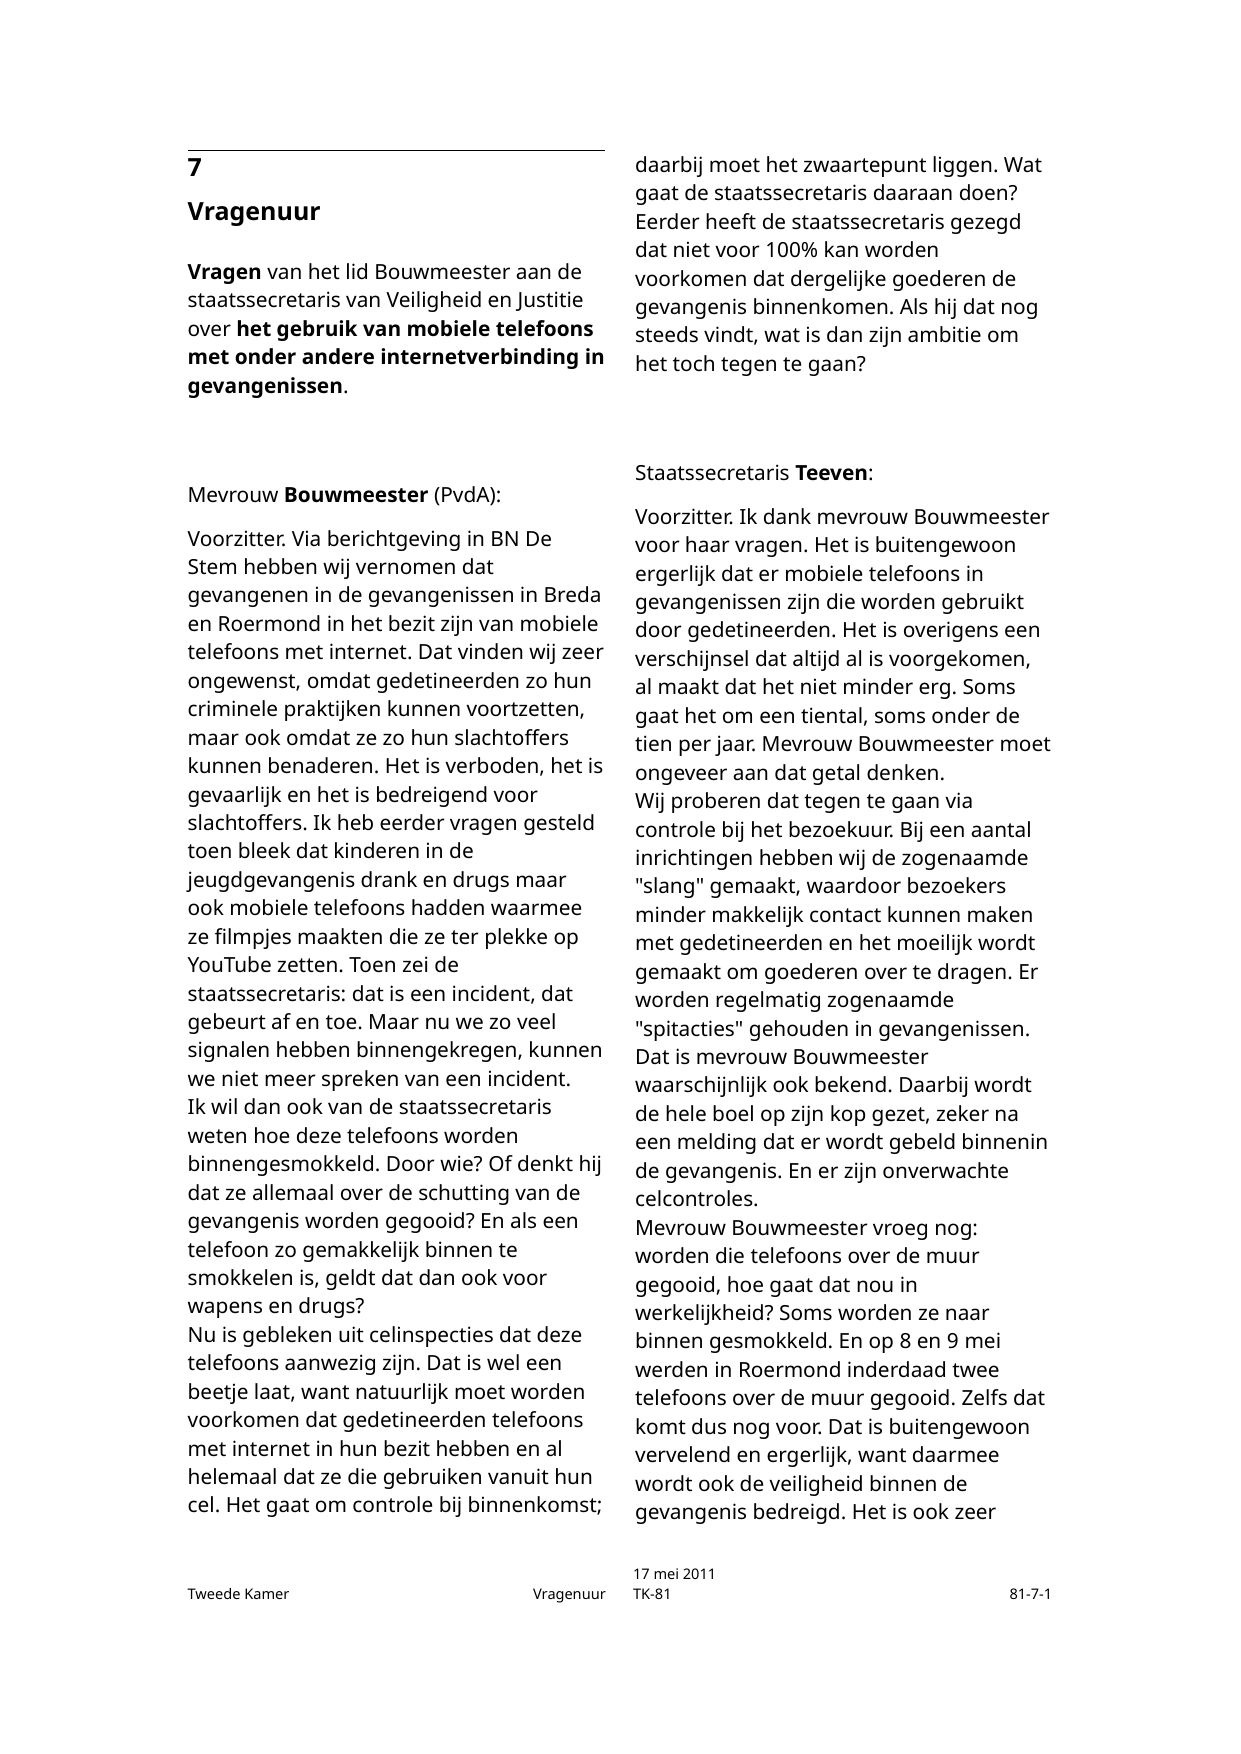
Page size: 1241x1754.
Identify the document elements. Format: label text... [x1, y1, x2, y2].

text Mevrouw Bouwmeester (PvdA): [187, 480, 605, 509]
text Wij proberen dat tegen te gaan via controle bij het bezoekuur. Bij een aantal inrichtingen hebben wij de zogenaamde "slang" gemaakt, waardoor bezoekers minder makkelijk contact kunnen maken met gedetineerden en het moeilijk wordt gemaakt om goederen over te dragen. Er worden regelmatig zogenaamde "spitacties" gehouden in gevangenissen. Dat is mevrouw Bouwmeester waarschijnlijk ook bekend. Daarbij wordt de hele boel op zijn kop gezet, zeker na een melding dat er wordt gebeld binnenin de gevangenis. En er zijn onverwachte celcontroles. [635, 786, 1053, 1213]
text  [187, 429, 605, 458]
text Voorzitter. Ik dank mevrouw Bouwmeester voor haar vragen. Het is buitengewoon ergerlijk dat er mobiele telefoons in gevangenissen zijn die worden gebruikt door gedetineerden. Het is overigens een verschijnsel dat altijd al is voorgekomen, al maakt dat het niet minder erg. Soms gaat het om een tiental, soms onder de tien per jaar. Mevrouw Bouwmeester moet ongeveer aan dat getal denken. [635, 502, 1053, 786]
text Mevrouw Bouwmeester vroeg nog: worden die telefoons over de muur gegooid, hoe gaat dat nou in werkelijkheid? Soms worden ze naar binnen gesmokkeld. En op 8 en 9 mei werden in Roermond inderdaad twee telefoons over de muur gegooid. Zelfs dat komt dus nog voor. Dat is buitengewoon vervelend en ergerlijk, want daarmee wordt ook de veiligheid binnen de gevangenis bedreigd. Het is ook zeer [635, 1213, 1053, 1526]
text daarbij moet het zwaartepunt liggen. Wat gaat de staatssecretaris daaraan doen? Eerder heeft de staatssecretaris gezegd dat niet voor 100% kan worden voorkomen dat dergelijke goederen de gevangenis binnenkomen. Als hij dat nog steeds vindt, wat is dan zijn ambitie om het toch tegen te gaan? [635, 150, 1053, 377]
text Vragen van het lid Bouwmeester aan de staatssecretaris van Veiligheid en Justitie over het gebruik van mobiele telefoons met onder andere internetverbinding in gevangenissen. [187, 257, 605, 399]
text  [635, 407, 1053, 436]
text Ik wil dan ook van de staatssecretaris weten hoe deze telefoons worden binnengesmokkeld. Door wie? Of denkt hij dat ze allemaal over de schutting van de gevangenis worden gegooid? En als een telefoon zo gemakkelijk binnen te smokkelen is, geldt dat dan ook voor wapens en drugs? [187, 1092, 605, 1320]
text 7 [187, 151, 605, 184]
text Staatssecretaris Teeven: [635, 458, 1053, 487]
text Nu is gebleken uit celinspecties dat deze telefoons aanwezig zijn. Dat is wel een beetje laat, want natuurlijk moet worden voorkomen dat gedetineerden telefoons met internet in hun bezit hebben en al helemaal dat ze die gebruiken vanuit hun cel. Het gaat om controle bij binnenkomst; [187, 1320, 605, 1519]
text Voorzitter. Via berichtgeving in BN De Stem hebben wij vernomen dat gevangenen in de gevangenissen in Breda en Roermond in het bezit zijn van mobiele telefoons met internet. Dat vinden wij zeer ongewenst, omdat gedetineerden zo hun criminele praktijken kunnen voortzetten, maar ook omdat ze zo hun slachtoffers kunnen benaderen. Het is verboden, het is gevaarlijk en het is bedreigend voor slachtoffers. Ik heb eerder vragen gesteld toen bleek dat kinderen in de jeugdgevangenis drank en drugs maar ook mobiele telefoons hadden waarmee ze filmpjes maakten die ze ter plekke op YouTube zetten. Toen zei de staatssecretaris: dat is een incident, dat gebeurt af en toe. Maar nu we zo veel signalen hebben binnengekregen, kunnen we niet meer spreken van een incident. [187, 524, 605, 1092]
text Vragenuur [187, 193, 605, 227]
